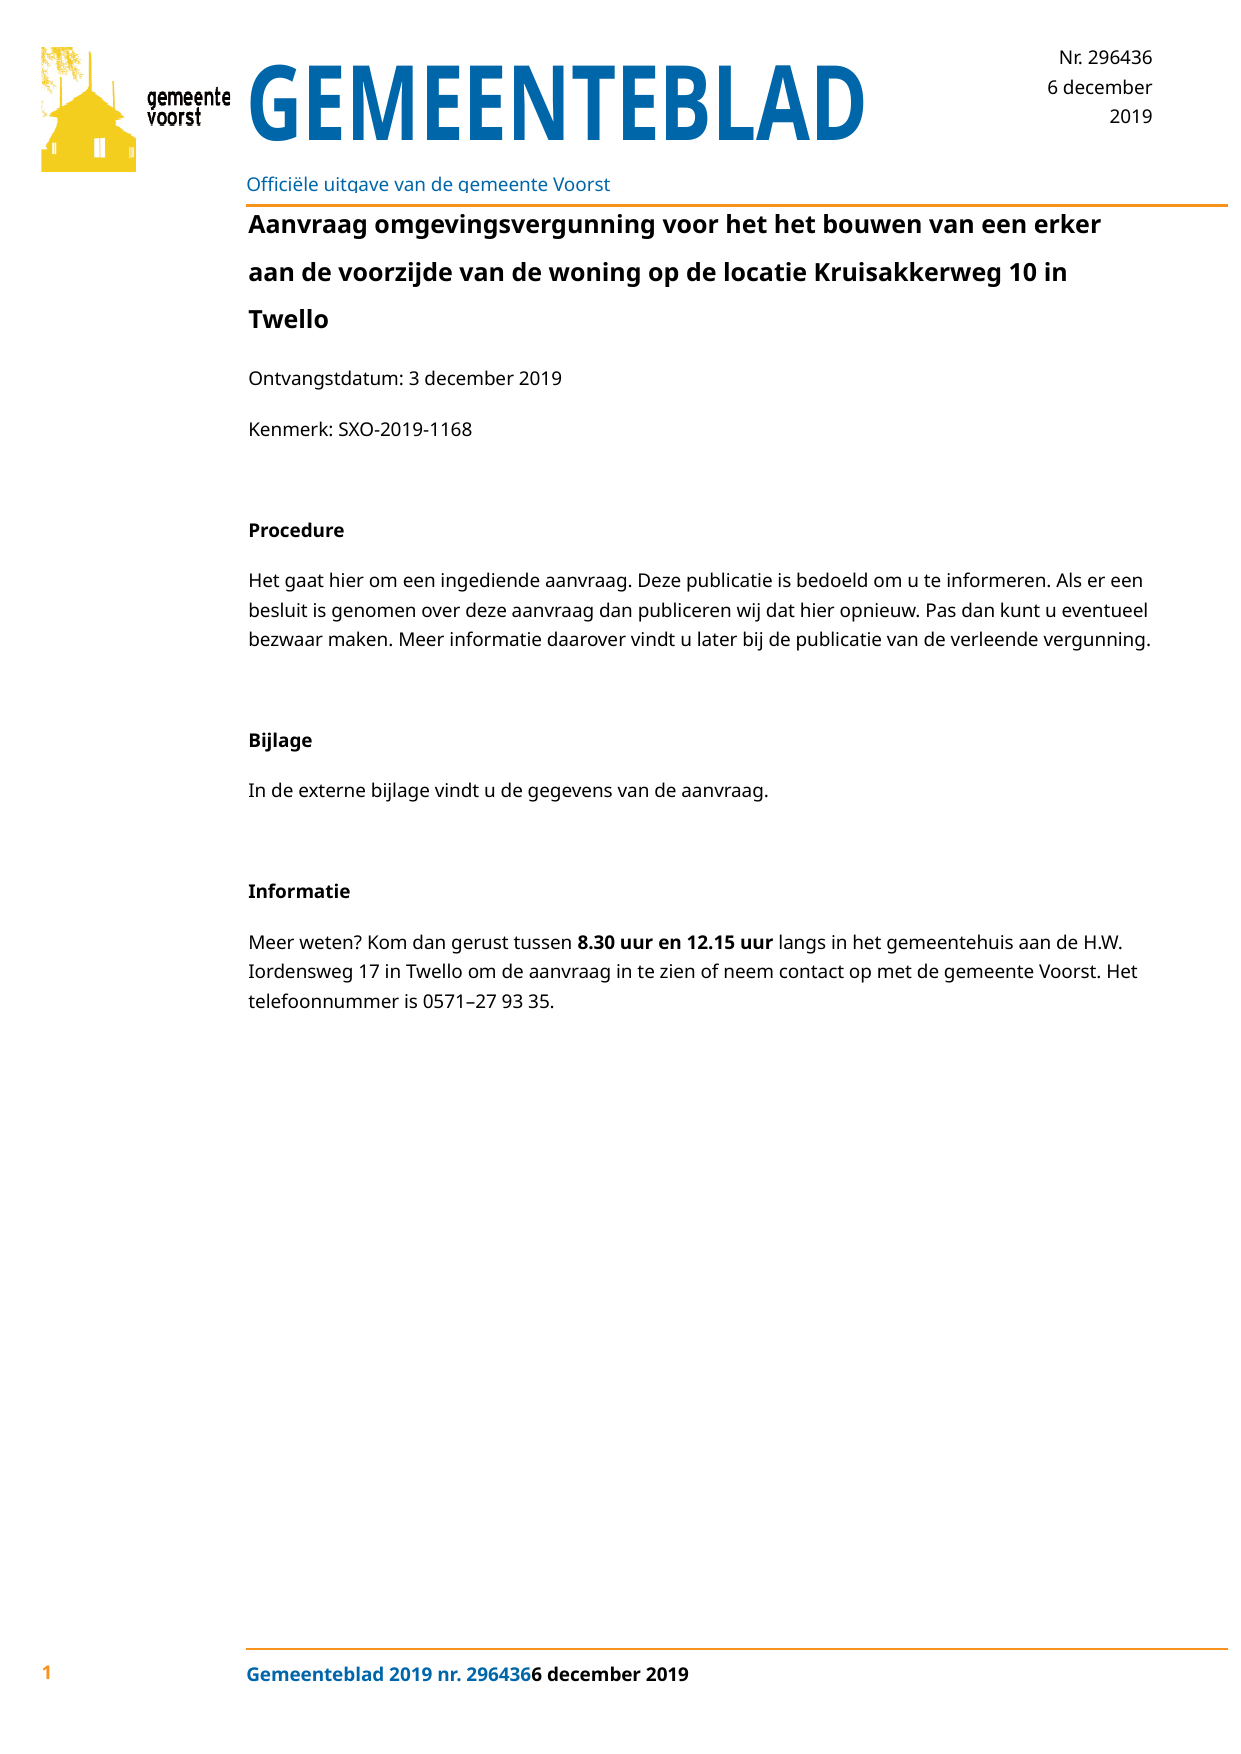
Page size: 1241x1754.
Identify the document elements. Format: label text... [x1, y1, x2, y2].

text Informatie [248, 878, 1152, 904]
text Bijlage [248, 727, 1152, 753]
text Meer weten? Kom dan gerust tussen 8.30 uur en 12.15 uur langs in het gemeentehuis aan de H.W. Iordensweg 17 in Twello om de aanvraag in te zien of neem contact op met de gemeente Voorst. Het telefoonnummer is 0571–27 93 35. [248, 929, 1152, 1014]
text In de externe bijlage vindt u de gegevens van de aanvraag. [248, 778, 1152, 803]
text Aanvraag omgevingsvergunning voor het het bouwen van een erker aan de voorzijde van de woning op de locatie Kruisakkerweg 10 in Twello [248, 207, 1152, 336]
text Ontvangstdatum: 3 december 2019 [248, 366, 1152, 391]
text Kenmerk: SXO-2019-1168 [248, 416, 1152, 442]
picture [41, 47, 231, 172]
text Het gaat hier om een ingediende aanvraag. Deze publicatie is bedoeld om u te informeren. Als er een besluit is genomen over deze aanvraag dan publiceren wij dat hier opnieuw. Pas dan kunt u eventueel bezwaar maken. Meer informatie daarover vindt u later bij de publicatie van de verleende vergunning. [248, 567, 1152, 652]
text Procedure [248, 517, 1152, 542]
